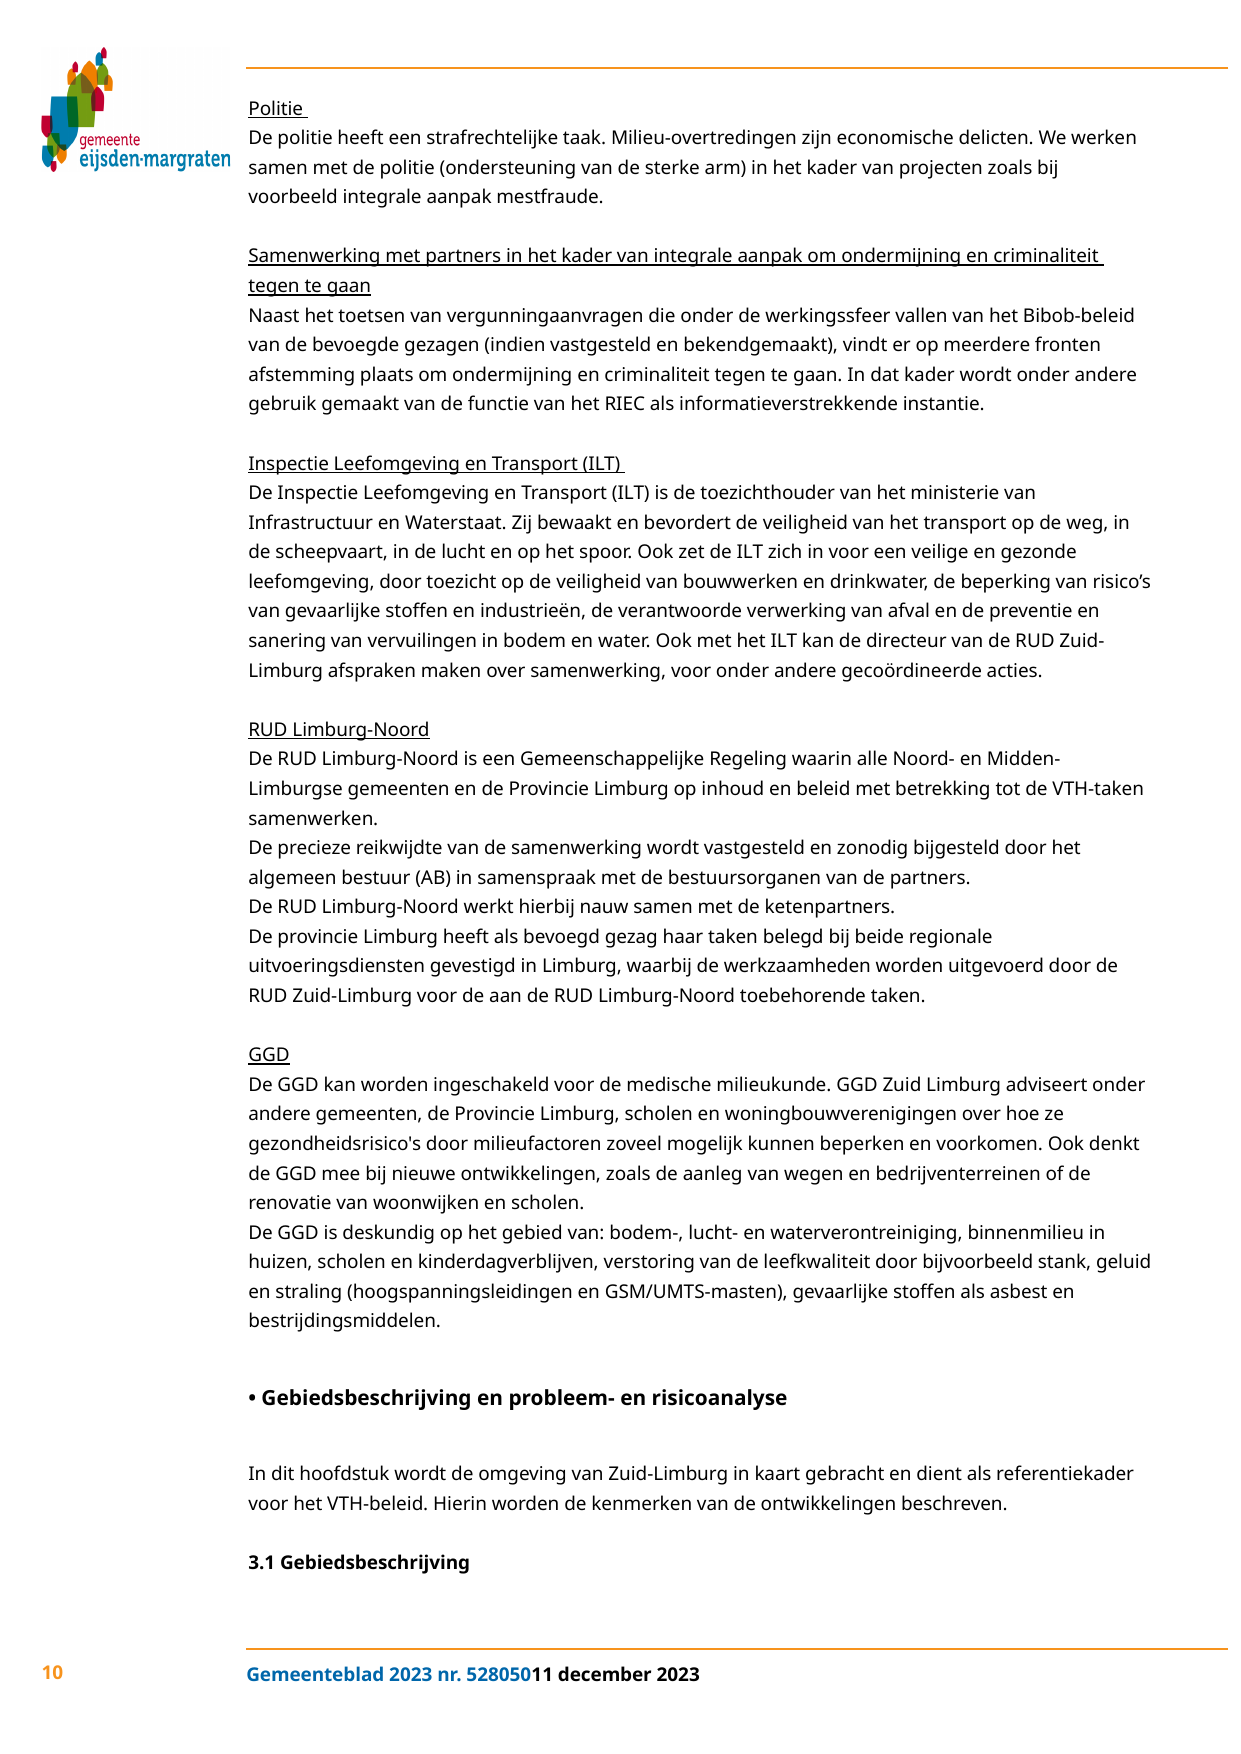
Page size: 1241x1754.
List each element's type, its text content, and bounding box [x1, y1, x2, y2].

text Naast het toetsen van vergunningaanvragen die onder de werkingssfeer vallen van het Bibob-beleid van de bevoegde gezagen (indien vastgesteld en bekendgemaakt), vindt er op meerdere fronten afstemming plaats om ondermijning en criminaliteit tegen te gaan. In dat kader wordt onder andere gebruik gemaakt van de functie van het RIEC als informatieverstrekkende instantie. [248, 302, 1152, 416]
text De politie heeft een strafrechtelijke taak. Milieu-overtredingen zijn economische delicten. We werken samen met de politie (ondersteuning van de sterke arm) in het kader van projecten zoals bij voorbeeld integrale aanpak mestfraude. [248, 124, 1152, 209]
text De precieze reikwijdte van de samenwerking wordt vastgesteld en zonodig bijgesteld door het algemeen bestuur (AB) in samenspraak met de bestuursorganen van de partners. [248, 834, 1152, 890]
text GGD [248, 1041, 1152, 1067]
picture [41, 47, 231, 172]
text 3.1 Gebiedsbeschrijving [248, 1549, 1152, 1575]
text De RUD Limburg-Noord is een Gemeenschappelijke Regeling waarin alle Noord- en Midden-Limburgse gemeenten en de Provincie Limburg op inhoud en beleid met betrekking tot de VTH-taken samenwerken. [248, 746, 1152, 831]
text Samenwerking met partners in het kader van integrale aanpak om ondermijning en criminaliteit tegen te gaan [248, 243, 1152, 298]
text Inspectie Leefomgeving en Transport (ILT) [248, 450, 1152, 476]
text De GGD is deskundig op het gebied van: bodem-, lucht- en waterverontreiniging, binnenmilieu in huizen, scholen en kinderdagverblijven, verstoring van de leefkwaliteit door bijvoorbeeld stank, geluid en straling (hoogspanningsleidingen en GSM/UMTS-masten), gevaarlijke stoffen als asbest en bestrijdingsmiddelen. [248, 1219, 1152, 1333]
text De Inspectie Leefomgeving en Transport (ILT) is de toezichthouder van het ministerie van Infrastructuur en Waterstaat. Zij bewaakt en bevordert de veiligheid van het transport op de weg, in de scheepvaart, in de lucht en op het spoor. Ook zet de ILT zich in voor een veilige en gezonde leefomgeving, door toezicht op de veiligheid van bouwwerken en drinkwater, de beperking van risico’s van gevaarlijke stoffen en industrieën, de verantwoorde verwerking van afval en de preventie en sanering van vervuilingen in bodem en water. Ook met het ILT kan de directeur van de RUD Zuid-Limburg afspraken maken over samenwerking, voor onder andere gecoördineerde acties. [248, 479, 1152, 683]
text Politie [248, 95, 1152, 121]
text De GGD kan worden ingeschakeld voor de medische milieukunde. GGD Zuid Limburg adviseert onder andere gemeenten, de Provincie Limburg, scholen en woningbouwverenigingen over hoe ze gezondheidsrisico's door milieufactoren zoveel mogelijk kunnen beperken en voorkomen. Ook denkt de GGD mee bij nieuwe ontwikkelingen, zoals de aanleg van wegen en bedrijventerreinen of de renovatie van woonwijken en scholen. [248, 1071, 1152, 1215]
text De RUD Limburg-Noord werkt hierbij nauw samen met de ketenpartners. [248, 893, 1152, 919]
text • Gebiedsbeschrijving en probleem- en risicoanalyse [248, 1383, 1152, 1411]
text RUD Limburg-Noord [248, 716, 1152, 742]
text In dit hoofdstuk wordt de omgeving van Zuid-Limburg in kaart gebracht en dient als referentiekader voor het VTH-beleid. Hierin worden de kenmerken van de ontwikkelingen beschreven. [248, 1461, 1152, 1516]
text De provincie Limburg heeft als bevoegd gezag haar taken belegd bij beide regionale uitvoeringsdiensten gevestigd in Limburg, waarbij de werkzaamheden worden uitgevoerd door de RUD Zuid-Limburg voor de aan de RUD Limburg-Noord toebehorende taken. [248, 923, 1152, 1008]
